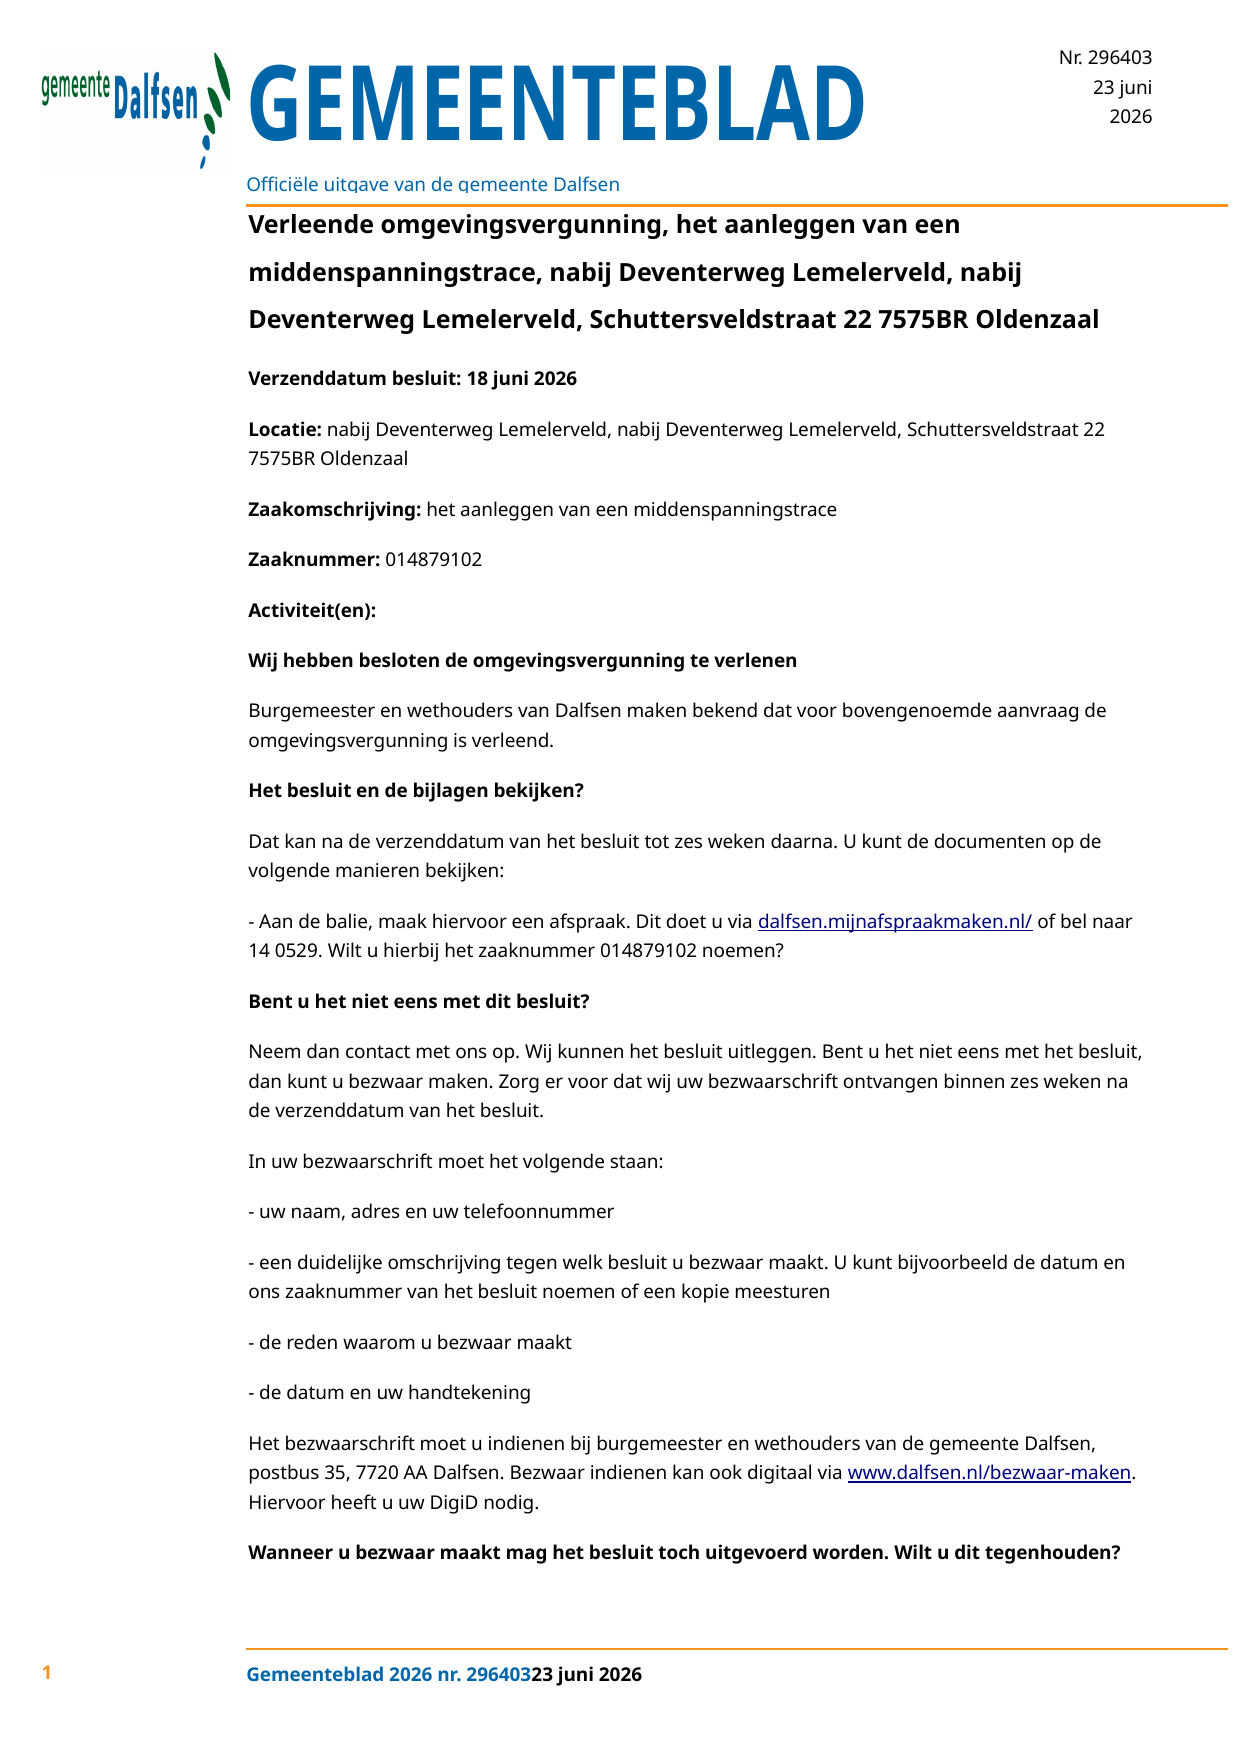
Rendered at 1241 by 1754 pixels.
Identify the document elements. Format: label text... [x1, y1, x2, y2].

text Locatie: nabij Deventerweg Lemelerveld, nabij Deventerweg Lemelerveld, Schuttersveldstraat 22 7575BR Oldenzaal [248, 416, 1152, 471]
text Het bezwaarschrift moet u indienen bij burgemeester en wethouders van de gemeente Dalfsen, postbus 35, 7720 AA Dalfsen. Bezwaar indienen kan ook digitaal via www.dalfsen.nl/bezwaar-maken. Hiervoor heeft u uw DigiD nodig. [248, 1430, 1152, 1514]
text Activiteit(en): [248, 597, 1152, 622]
text Neem dan contact met ons op. Wij kunnen het besluit uitleggen. Bent u het niet eens met het besluit, dan kunt u bezwaar maken. Zorg er voor dat wij uw bezwaarschrift ontvangen binnen zes weken na de verzenddatum van het besluit. [248, 1038, 1152, 1123]
text Zaakomschrijving: het aanleggen van een middenspanningstrace [248, 496, 1152, 522]
text Het besluit en de bijlagen bekijken? [248, 778, 1152, 803]
picture [41, 47, 231, 172]
text In uw bezwaarschrift moet het volgende staan: [248, 1148, 1152, 1174]
text - uw naam, adres en uw telefoonnummer [248, 1198, 1152, 1224]
text Burgemeester en wethouders van Dalfsen maken bekend dat voor bovengenoemde aanvraag de omgevingsvergunning is verleend. [248, 698, 1152, 753]
text Zaaknummer: 014879102 [248, 546, 1152, 572]
text - de datum en uw handtekening [248, 1379, 1152, 1405]
text - Aan de balie, maak hiervoor een afspraak. Dit doet u via dalfsen.mijnafspraakmaken.nl/ of bel naar 14 0529. Wilt u hierbij het zaaknummer 014879102 noemen? [248, 908, 1152, 963]
text Wanneer u bezwaar maakt mag het besluit toch uitgevoerd worden. Wilt u dit tegenhouden? [248, 1539, 1152, 1565]
text Bent u het niet eens met dit besluit? [248, 988, 1152, 1014]
text Dat kan na de verzenddatum van het besluit tot zes weken daarna. U kunt de documenten op de volgende manieren bekijken: [248, 828, 1152, 883]
text - een duidelijke omschrijving tegen welk besluit u bezwaar maakt. U kunt bijvoorbeeld de datum en ons zaaknummer van het besluit noemen of een kopie meesturen [248, 1249, 1152, 1304]
text - de reden waarom u bezwaar maakt [248, 1329, 1152, 1354]
text Verleende omgevingsvergunning, het aanleggen van een middenspanningstrace, nabij Deventerweg Lemelerveld, nabij Deventerweg Lemelerveld, Schuttersveldstraat 22 7575BR Oldenzaal [248, 207, 1152, 336]
text Verzenddatum besluit: 18 juni 2026 [248, 366, 1152, 391]
text Wij hebben besloten de omgevingsvergunning te verlenen [248, 647, 1152, 673]
